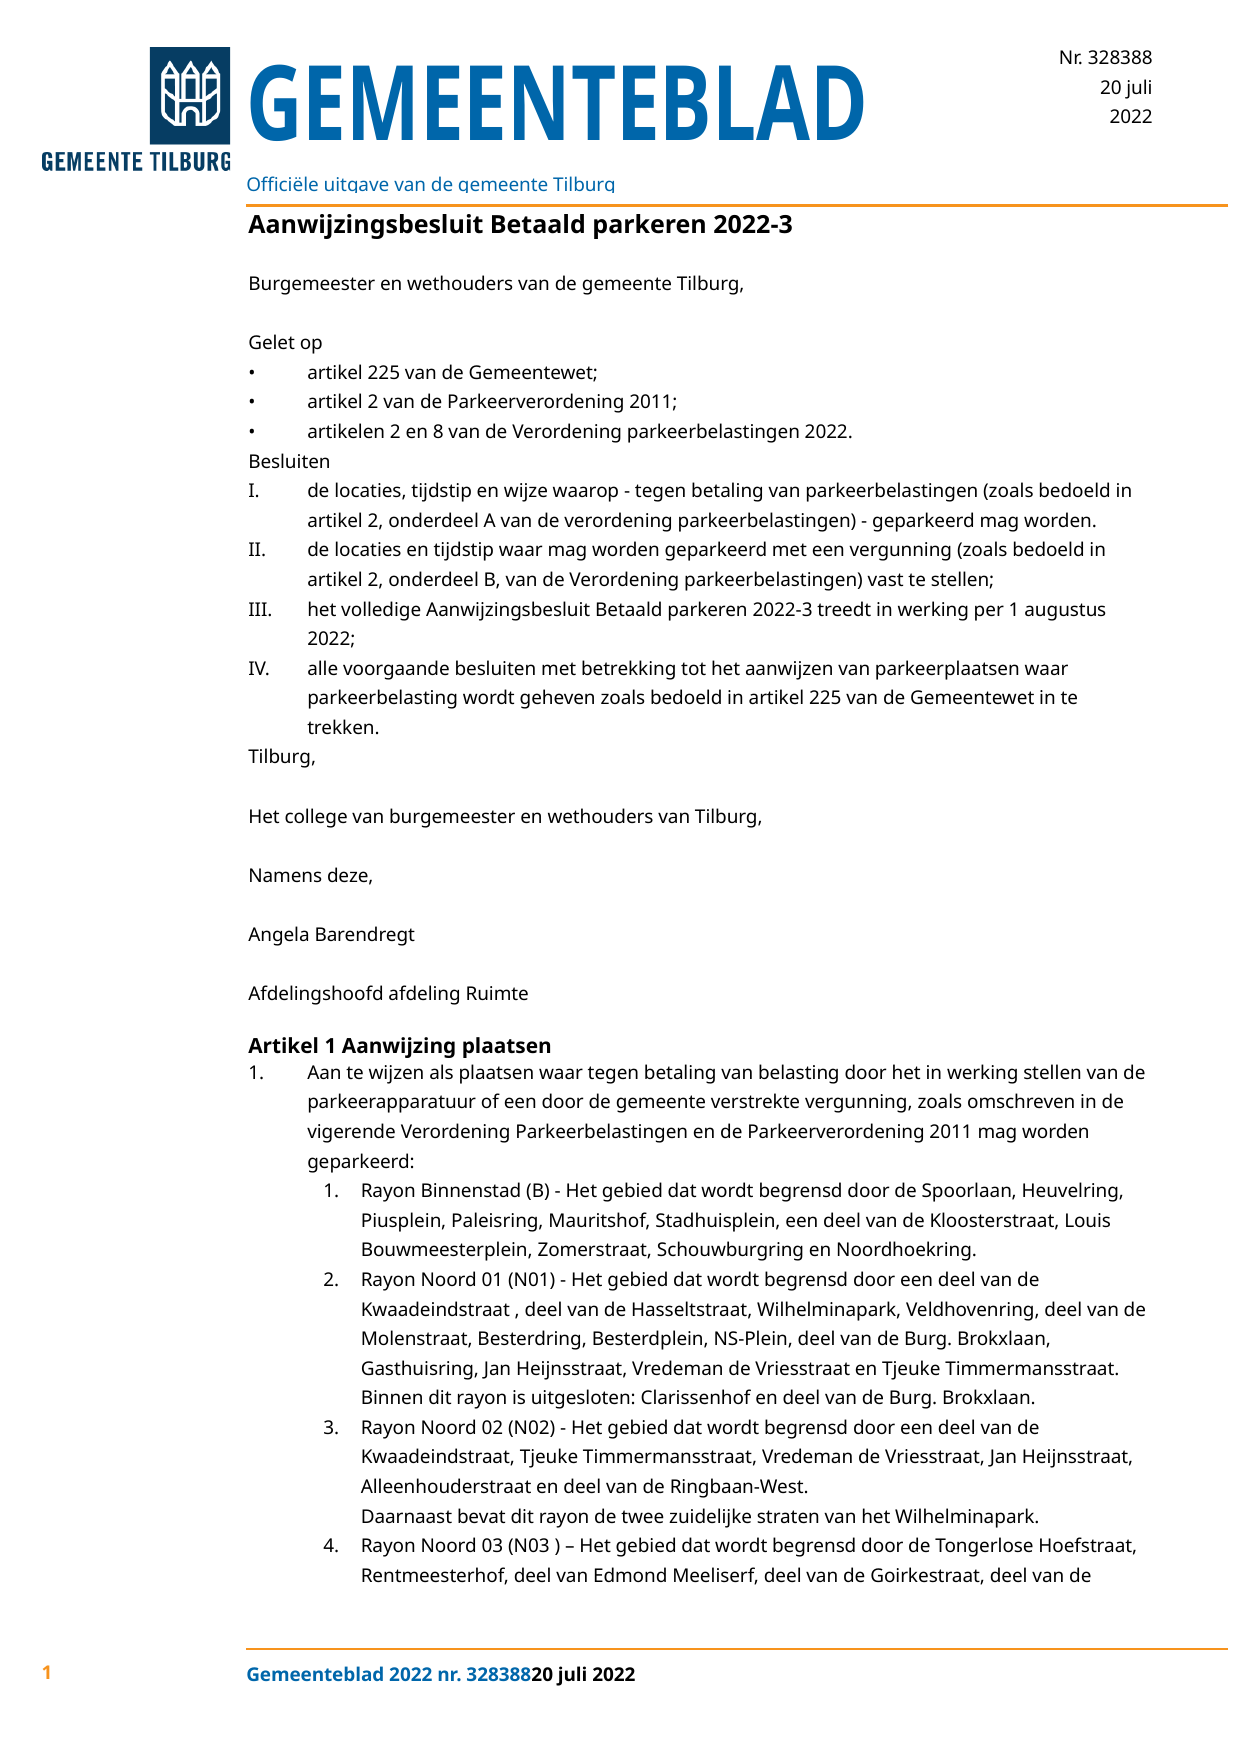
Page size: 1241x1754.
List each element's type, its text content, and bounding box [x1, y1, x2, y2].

list het volledige Aanwijzingsbesluit Betaald parkeren 2022-3 treedt in werking per 1 augustus 2022; [248, 596, 1152, 651]
text Angela Barendregt [248, 921, 1152, 947]
list Aan te wijzen als plaatsen waar tegen betaling van belasting door het in werking stellen van de parkeerapparatuur of een door de gemeente verstrekte vergunning, zoals omschreven in de vigerende Verordening Parkeerbelastingen en de Parkeerverordening 2011 mag worden geparkeerd: [248, 1059, 1152, 1174]
list artikel 2 van de Parkeerverordening 2011; [248, 389, 1152, 414]
list Rayon Noord 03 (N03 ) – Het gebied dat wordt begrensd door de Tongerlose Hoefstraat, Rentmeesterhof, deel van Edmond Meeliserf, deel van de Goirkestraat, deel van de [323, 1532, 1152, 1588]
list de locaties en tijdstip waar mag worden geparkeerd met een vergunning (zoals bedoeld in artikel 2, onderdeel B, van de Verordening parkeerbelastingen) vast te stellen; [248, 537, 1152, 592]
text Gelet op [248, 329, 1152, 355]
picture [41, 47, 231, 172]
text Namens deze, [248, 862, 1152, 888]
list artikelen 2 en 8 van de Verordening parkeerbelastingen 2022. [248, 418, 1152, 444]
text Artikel 1 Aanwijzing plaatsen [248, 1031, 1152, 1059]
text Tilburg, [248, 744, 1152, 769]
text Het college van burgemeester en wethouders van Tilburg, [248, 803, 1152, 828]
list Binnen dit rayon is uitgesloten: Clarissenhof en deel van de Burg. Brokxlaan. [323, 1384, 1152, 1410]
list de locaties, tijdstip en wijze waarop - tegen betaling van parkeerbelastingen (zoals bedoeld in artikel 2, onderdeel A van de verordening parkeerbelastingen) - geparkeerd mag worden. [248, 477, 1152, 533]
text Afdelingshoofd afdeling Ruimte [248, 980, 1152, 1006]
list alle voorgaande besluiten met betrekking tot het aanwijzen van parkeerplaatsen waar parkeerbelasting wordt geheven zoals bedoeld in artikel 225 van de Gemeentewet in te trekken. [248, 655, 1152, 740]
list Rayon Noord 02 (N02) - Het gebied dat wordt begrensd door een deel van de Kwaadeindstraat, Tjeuke Timmermansstraat, Vredeman de Vriesstraat, Jan Heijnsstraat, Alleenhouderstraat en deel van de Ringbaan-West. [323, 1414, 1152, 1499]
list Daarnaast bevat dit rayon de twee zuidelijke straten van het Wilhelminapark. [323, 1503, 1152, 1529]
list Rayon Binnenstad (B) - Het gebied dat wordt begrensd door de Spoorlaan, Heuvelring, Piusplein, Paleisring, Mauritshof, Stadhuisplein, een deel van de Kloosterstraat, Louis Bouwmeesterplein, Zomerstraat, Schouwburgring en Noordhoekring. [323, 1177, 1152, 1262]
text Aanwijzingsbesluit Betaald parkeren 2022-3 [248, 207, 1152, 241]
text Burgemeester en wethouders van de gemeente Tilburg, [248, 270, 1152, 296]
text Besluiten [248, 448, 1152, 473]
list Rayon Noord 01 (N01) - Het gebied dat wordt begrensd door een deel van de Kwaadeindstraat , deel van de Hasseltstraat, Wilhelminapark, Veldhovenring, deel van de Molenstraat, Besterdring, Besterdplein, NS-Plein, deel van de Burg. Brokxlaan, Gasthuisring, Jan Heijnsstraat, Vredeman de Vriesstraat en Tjeuke Timmermansstraat. [323, 1266, 1152, 1381]
list artikel 225 van de Gemeentewet; [248, 359, 1152, 385]
